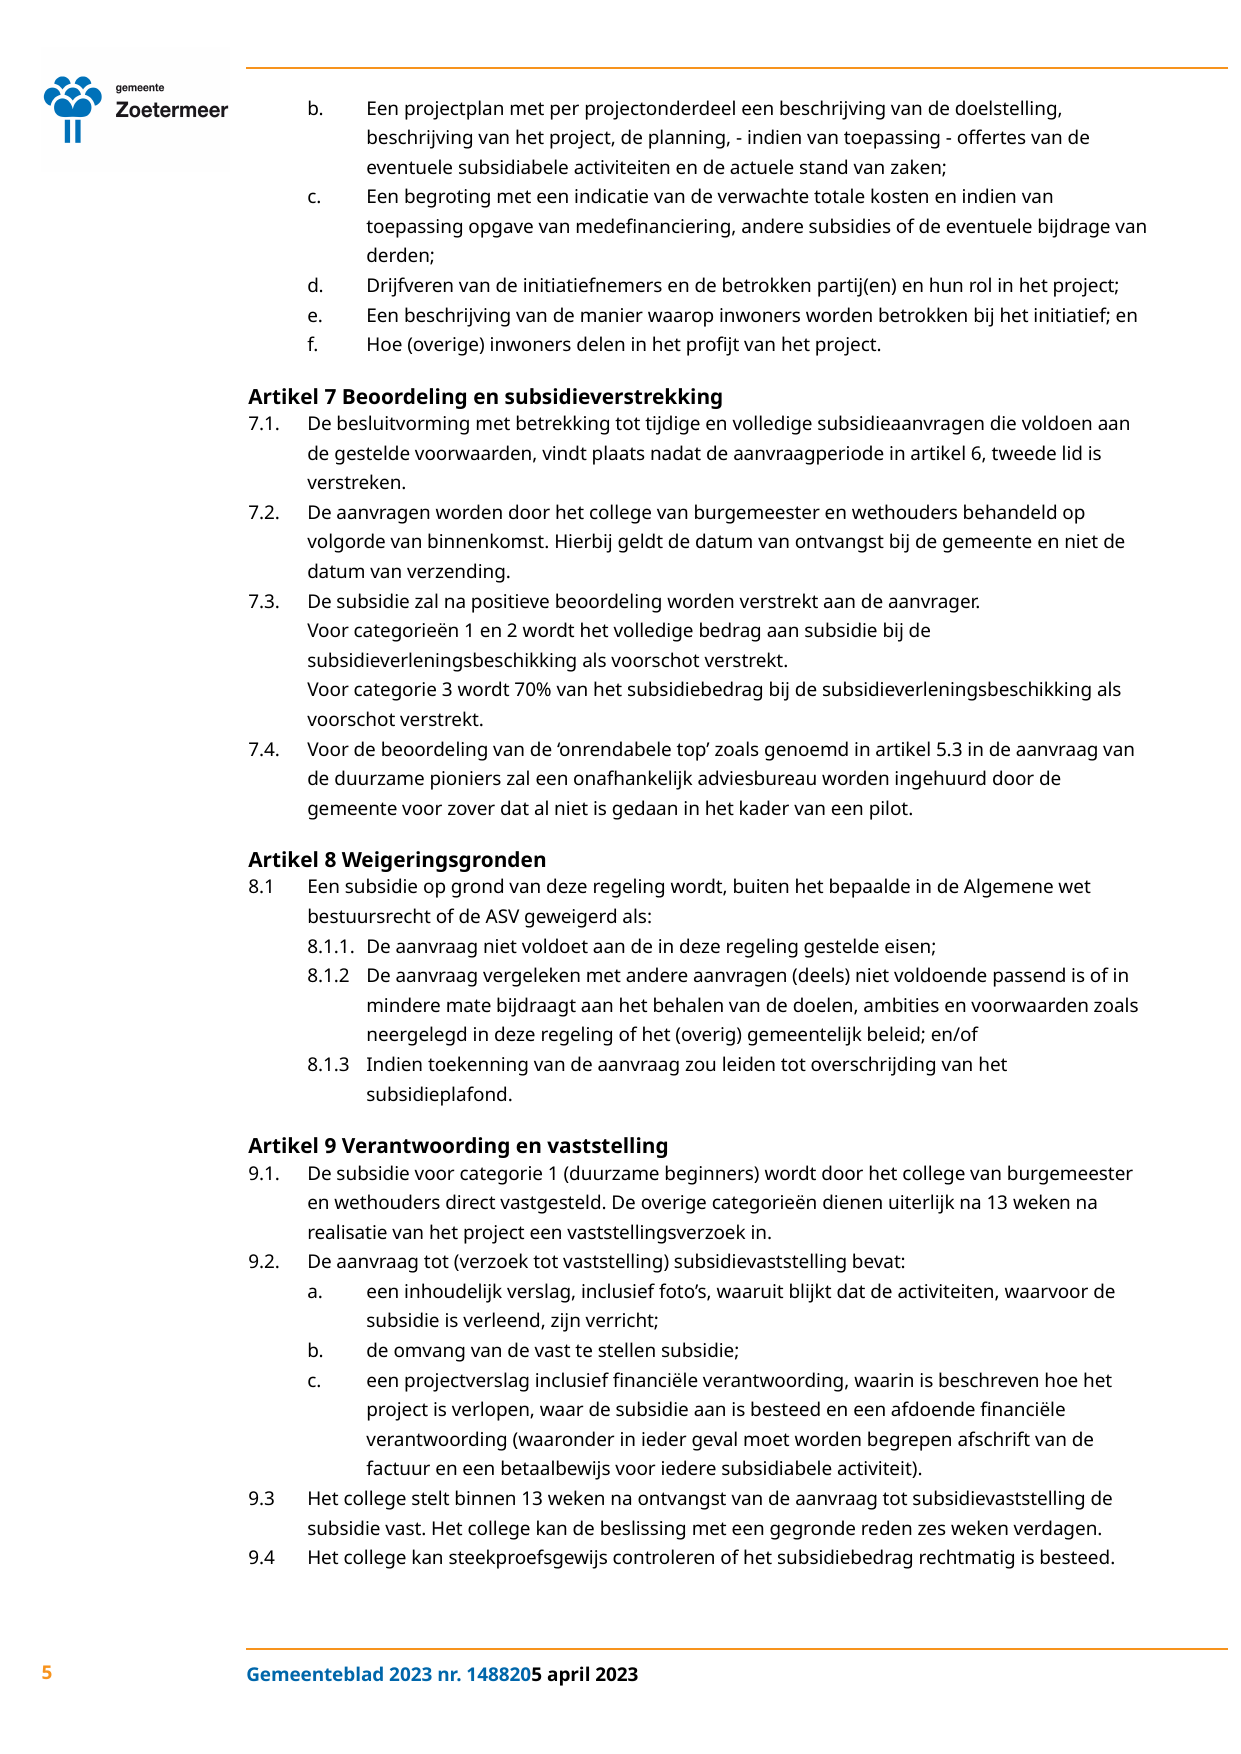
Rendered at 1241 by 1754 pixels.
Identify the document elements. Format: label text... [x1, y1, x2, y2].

text Artikel 8 Weigeringsgronden [248, 845, 1152, 874]
list De aanvraag tot (verzoek tot vaststelling) subsidievaststelling bevat: [248, 1248, 1152, 1274]
list De subsidie zal na positieve beoordeling worden verstrekt aan de aanvrager. [248, 588, 1152, 613]
list Voor categorie 3 wordt 70% van het subsidiebedrag bij de subsidieverleningsbeschikking als voorschot verstrekt. [248, 677, 1152, 732]
list Drijfveren van de initiatiefnemers en de betrokken partij(en) en hun rol in het project; [307, 272, 1152, 298]
list Het college kan steekproefsgewijs controleren of het subsidiebedrag rechtmatig is besteed. [248, 1544, 1152, 1570]
list De subsidie voor categorie 1 (duurzame beginners) wordt door het college van burgemeester en wethouders direct vastgesteld. De overige categorieën dienen uiterlijk na 13 weken na realisatie van het project een vaststellingsverzoek in. [248, 1160, 1152, 1244]
list Een subsidie op grond van deze regeling wordt, buiten het bepaalde in de Algemene wet bestuursrecht of de ASV geweigerd als: [248, 874, 1152, 929]
list De besluitvorming met betrekking tot tijdige en volledige subsidieaanvragen die voldoen aan de gestelde voorwaarden, vindt plaats nadat de aanvraagperiode in artikel 6, tweede lid is verstreken. [248, 410, 1152, 495]
list de omvang van de vast te stellen subsidie; [307, 1337, 1152, 1363]
list Voor categorieën 1 en 2 wordt het volledige bedrag aan subsidie bij de subsidieverleningsbeschikking als voorschot verstrekt. [248, 617, 1152, 673]
list Een beschrijving van de manier waarop inwoners worden betrokken bij het initiatief; en [307, 302, 1152, 328]
list Een begroting met een indicatie van de verwachte totale kosten en indien van toepassing opgave van medefinanciering, andere subsidies of de eventuele bijdrage van derden; [307, 183, 1152, 268]
list Het college stelt binnen 13 weken na ontvangst van de aanvraag tot subsidievaststelling de subsidie vast. Het college kan de beslissing met een gegronde reden zes weken verdagen. [248, 1485, 1152, 1540]
list De aanvragen worden door het college van burgemeester en wethouders behandeld op volgorde van binnenkomst. Hierbij geldt de datum van ontvangst bij de gemeente en niet de datum van verzending. [248, 499, 1152, 584]
list Een projectplan met per projectonderdeel een beschrijving van de doelstelling, beschrijving van het project, de planning, - indien van toepassing - offertes van de eventuele subsidiabele activiteiten en de actuele stand van zaken; [307, 95, 1152, 180]
list een projectverslag inclusief financiële verantwoording, waarin is beschreven hoe het project is verlopen, waar de subsidie aan is besteed en een afdoende financiële verantwoording (waaronder in ieder geval moet worden begrepen afschrift van de factuur en een betaalbewijs voor iedere subsidiabele activiteit). [307, 1367, 1152, 1481]
list Indien toekenning van de aanvraag zou leiden tot overschrijding van het subsidieplafond. [307, 1051, 1152, 1107]
list Hoe (overige) inwoners delen in het profijt van het project. [307, 331, 1152, 357]
text Artikel 9 Verantwoording en vaststelling [248, 1131, 1152, 1160]
picture [41, 47, 231, 172]
list Voor de beoordeling van de ‘onrendabele top’ zoals genoemd in artikel 5.3 in de aanvraag van de duurzame pioniers zal een onafhankelijk adviesbureau worden ingehuurd door de gemeente voor zover dat al niet is gedaan in het kader van een pilot. [248, 736, 1152, 821]
list De aanvraag niet voldoet aan de in deze regeling gestelde eisen; [307, 933, 1152, 959]
text Artikel 7 Beoordeling en subsidieverstrekking [248, 382, 1152, 410]
list een inhoudelijk verslag, inclusief foto’s, waaruit blijkt dat de activiteiten, waarvoor de subsidie is verleend, zijn verricht; [307, 1278, 1152, 1333]
list De aanvraag vergeleken met andere aanvragen (deels) niet voldoende passend is of in mindere mate bijdraagt aan het behalen van de doelen, ambities en voorwaarden zoals neergelegd in deze regeling of het (overig) gemeentelijk beleid; en/of [307, 962, 1152, 1047]
